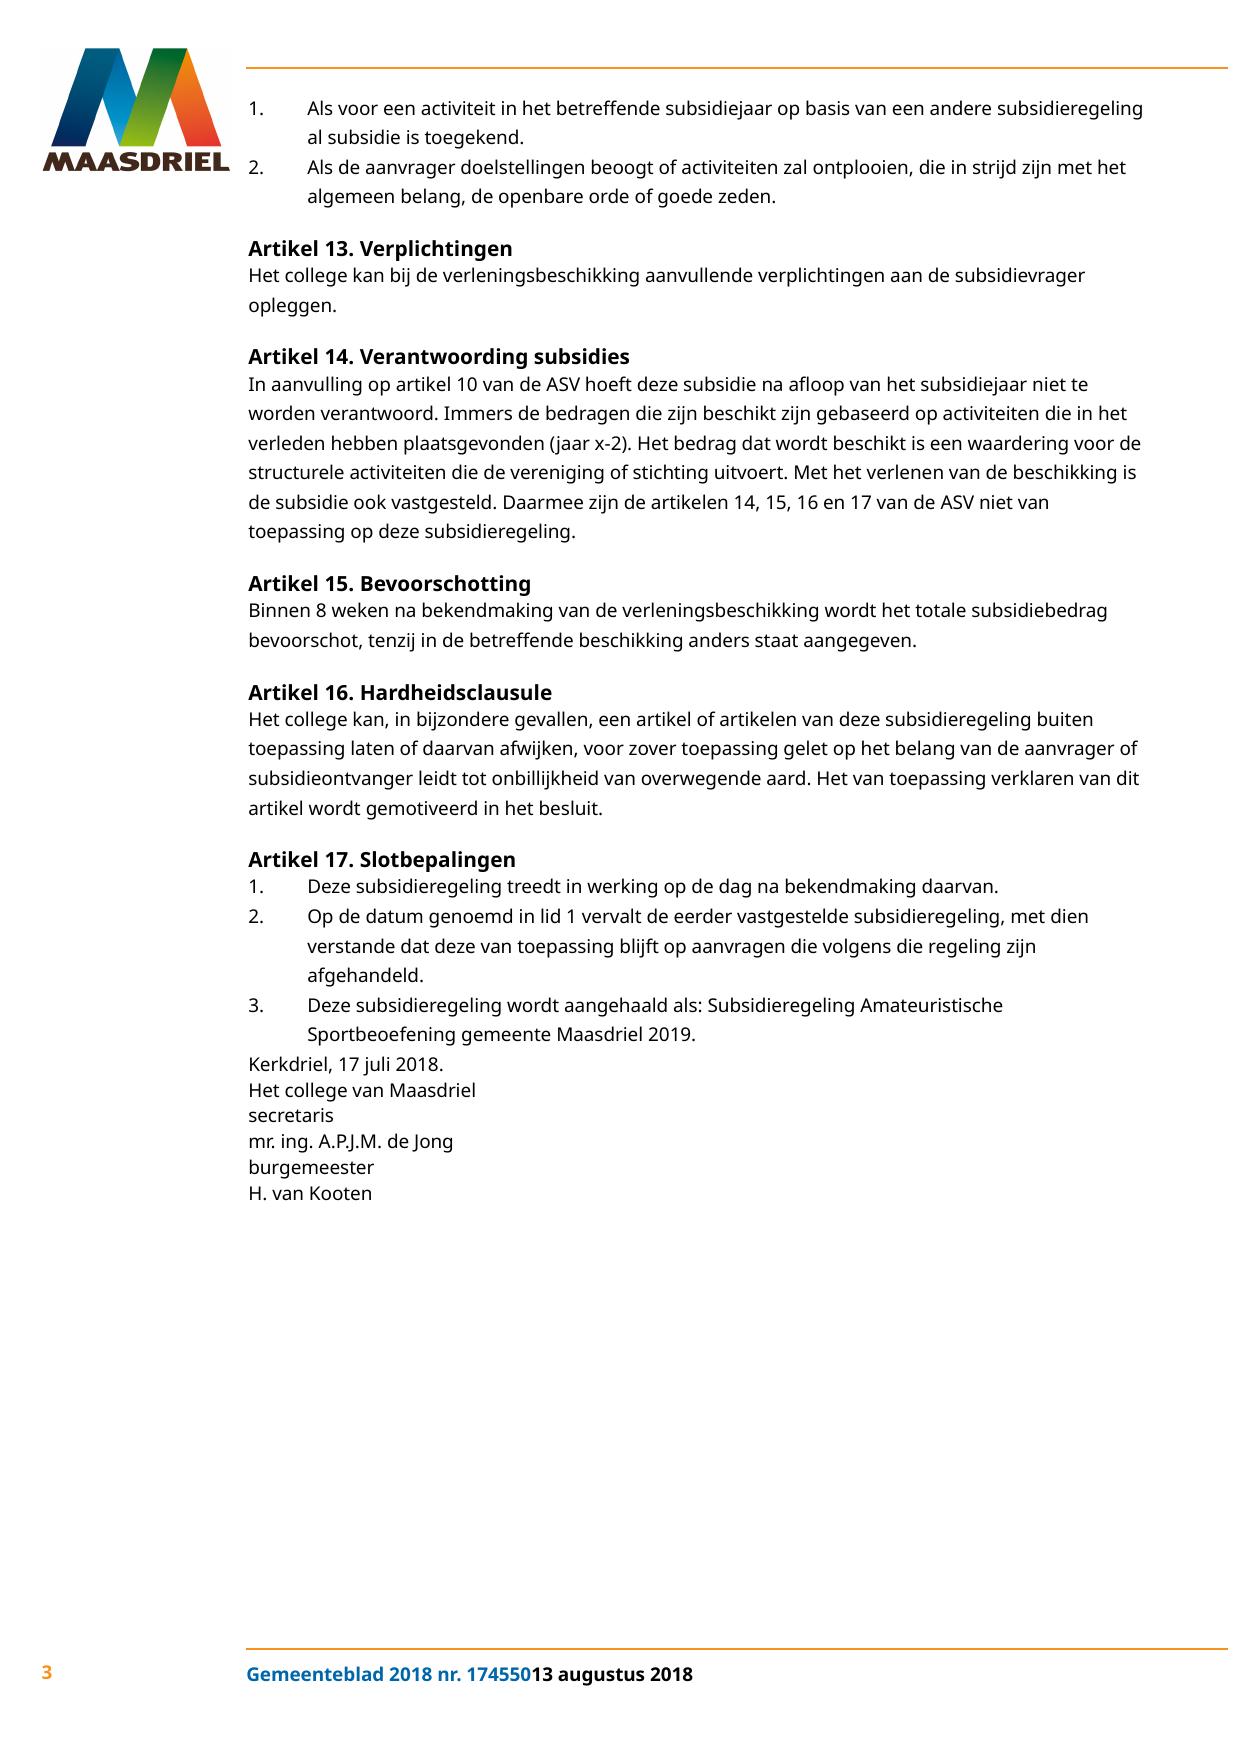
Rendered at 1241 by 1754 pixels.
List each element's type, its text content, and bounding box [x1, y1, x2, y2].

text Het college kan, in bijzondere gevallen, een artikel of artikelen van deze subsidieregeling buiten toepassing laten of daarvan afwijken, voor zover toepassing gelet op het belang van de aanvrager of subsidieontvanger leidt tot onbillijkheid van overwegende aard. Het van toepassing verklaren van dit artikel wordt gemotiveerd in het besluit. [248, 706, 1152, 821]
text Binnen 8 weken na bekendmaking van de verleningsbeschikking wordt het totale subsidiebedrag bevoorschot, tenzij in de betreffende beschikking anders staat aangegeven. [248, 598, 1152, 653]
list Deze subsidieregeling wordt aangehaald als: Subsidieregeling Amateuristische Sportbeoefening gemeente Maasdriel 2019. [248, 992, 1152, 1047]
text burgemeester [248, 1154, 1152, 1180]
text In aanvulling op artikel 10 van de ASV hoeft deze subsidie na afloop van het subsidiejaar niet te worden verantwoord. Immers de bedragen die zijn beschikt zijn gebaseerd op activiteiten die in het verleden hebben plaatsgevonden (jaar x-2). Het bedrag dat wordt beschikt is een waardering voor de structurele activiteiten die de vereniging of stichting uitvoert. Met het verlenen van de beschikking is de subsidie ook vastgesteld. Daarmee zijn de artikelen 14, 15, 16 en 17 van de ASV niet van toepassing op deze subsidieregeling. [248, 371, 1152, 544]
picture [41, 47, 231, 172]
text Artikel 15. Bevoorschotting [248, 569, 1152, 598]
text Kerkdriel, 17 juli 2018. [248, 1051, 1152, 1077]
text Het college kan bij de verleningsbeschikking aanvullende verplichtingen aan de subsidievrager opleggen. [248, 262, 1152, 318]
list Als voor een activiteit in het betreffende subsidiejaar op basis van een andere subsidieregeling al subsidie is toegekend. [248, 95, 1152, 150]
text Artikel 16. Hardheidsclausule [248, 678, 1152, 706]
text Het college van Maasdriel [248, 1077, 1152, 1103]
list Deze subsidieregeling treedt in werking op de dag na bekendmaking daarvan. [248, 874, 1152, 899]
text mr. ing. A.P.J.M. de Jong [248, 1128, 1152, 1154]
text secretaris [248, 1103, 1152, 1128]
text Artikel 17. Slotbepalingen [248, 845, 1152, 874]
text H. van Kooten [248, 1180, 1152, 1206]
list Op de datum genoemd in lid 1 vervalt de eerder vastgestelde subsidieregeling, met dien verstande dat deze van toepassing blijft op aanvragen die volgens die regeling zijn afgehandeld. [248, 903, 1152, 988]
list Als de aanvrager doelstellingen beoogt of activiteiten zal ontplooien, die in strijd zijn met het algemeen belang, de openbare orde of goede zeden. [248, 154, 1152, 209]
text Artikel 14. Verantwoording subsidies [248, 342, 1152, 371]
text Artikel 13. Verplichtingen [248, 234, 1152, 262]
